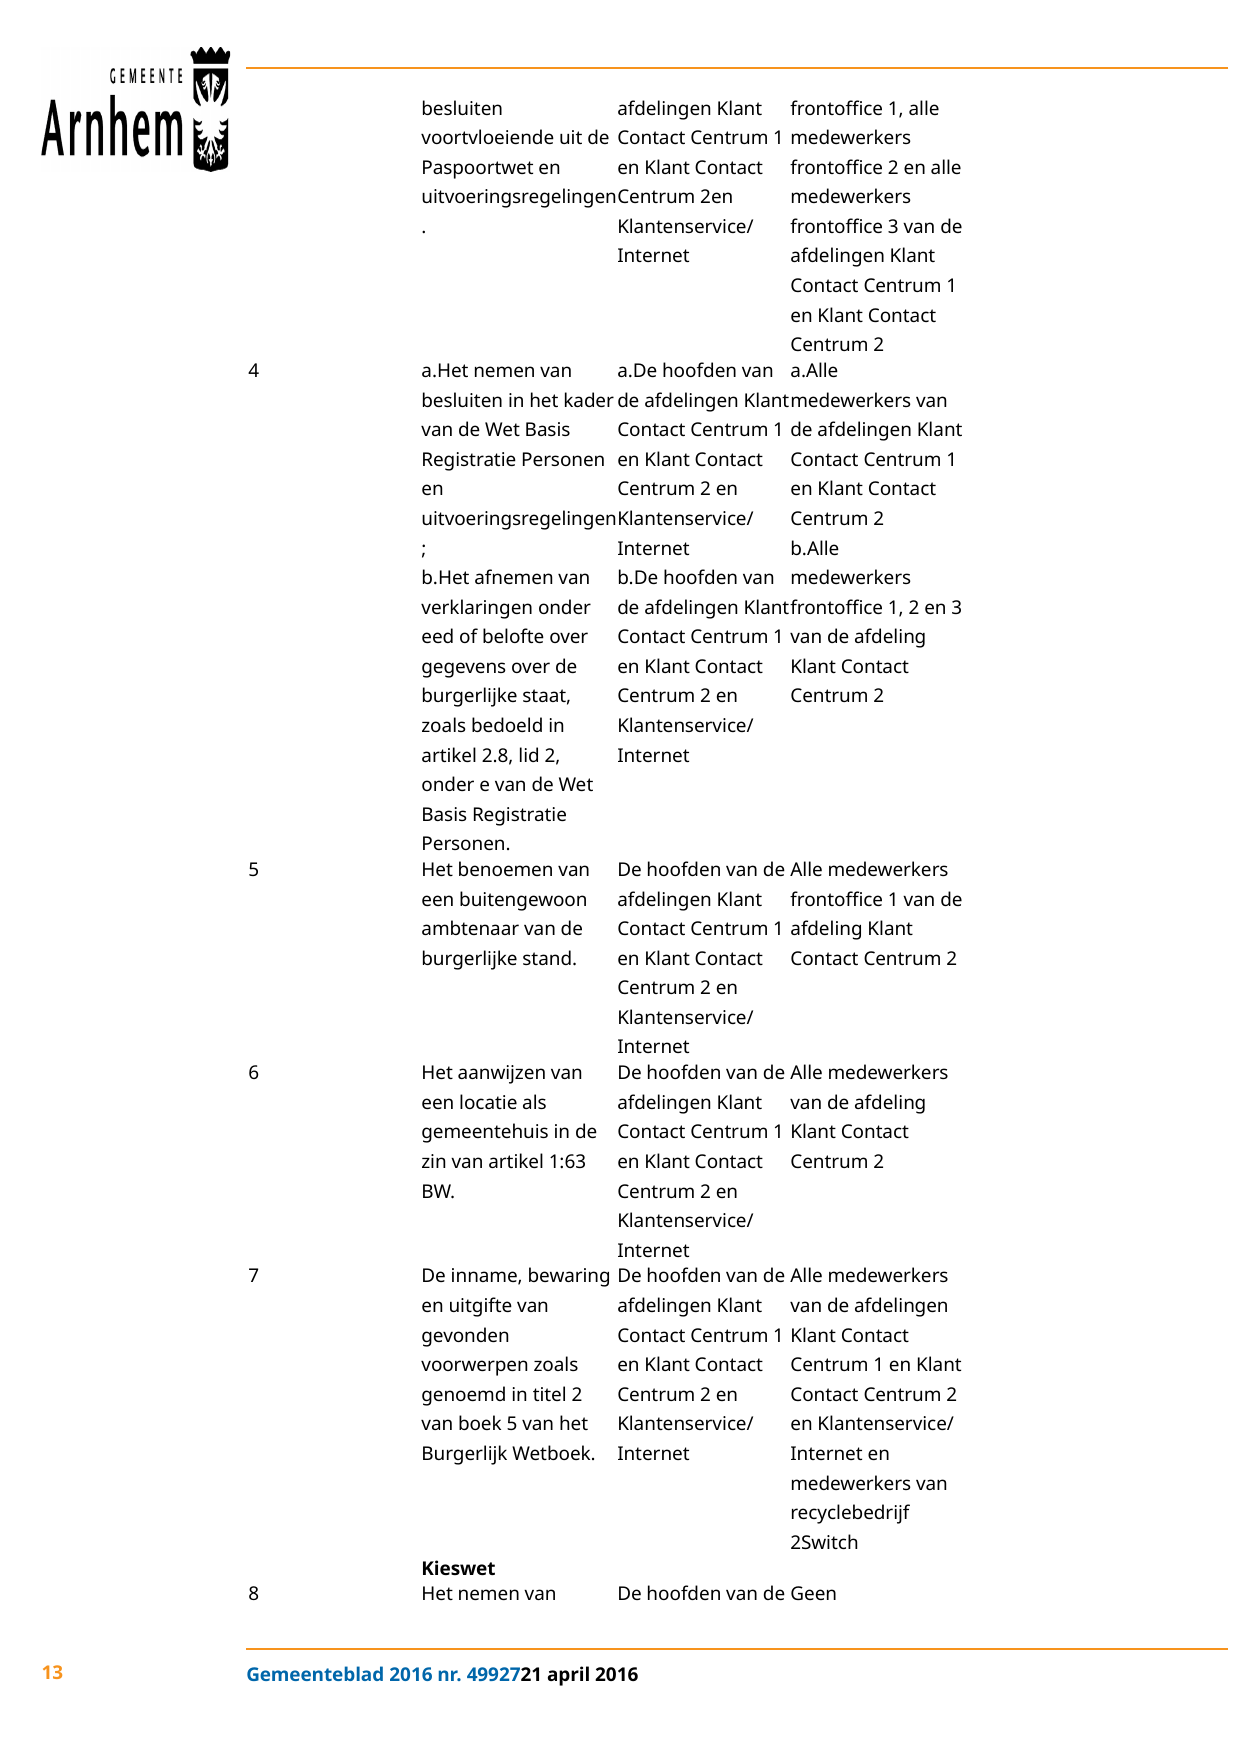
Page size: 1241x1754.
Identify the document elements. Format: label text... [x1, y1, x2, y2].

table_cell Het nemen van [421, 1580, 617, 1606]
table_cell [790, 1555, 963, 1580]
table_cell [963, 1580, 1152, 1606]
table_cell Geen [790, 1580, 963, 1606]
table_cell [963, 1263, 1152, 1555]
table_cell De inname, bewaring en uitgifte van gevonden voorwerpen zoals genoemd in titel 2 van boek 5 van het Burgerlijk Wetboek. [421, 1263, 617, 1555]
table_cell De hoofden van de afdelingen Klant Contact Centrum 1 en Klant Contact Centrum 2 en Klantenservice/ Internet [617, 1263, 790, 1555]
table_cell frontoffice 1, alle medewerkers frontoffice 2 en alle medewerkers frontoffice 3 van de afdelingen Klant Contact Centrum 1 en Klant Contact Centrum 2 [790, 95, 963, 357]
table_cell [248, 1555, 421, 1580]
table_cell 8 [248, 1580, 421, 1606]
table_cell a.De hoofden van de afdelingen Klant Contact Centrum 1 en Klant Contact Centrum 2 en Klantenservice/ Internet b.De hoofden van de afdelingen Klant Contact Centrum 1 en Klant Contact Centrum 2 en Klantenservice/ Internet [617, 357, 790, 856]
picture [41, 47, 231, 172]
table_cell a.Alle medewerkers van de afdelingen Klant Contact Centrum 1 en Klant Contact Centrum 2 b.Alle medewerkers frontoffice 1, 2 en 3 van de afdeling Klant Contact Centrum 2 [790, 357, 963, 856]
table_cell Alle medewerkers van de afdelingen Klant Contact Centrum 1 en Klant Contact Centrum 2 en Klantenservice/ Internet en medewerkers van recyclebedrijf 2Switch [790, 1263, 963, 1555]
table_cell besluiten voortvloeiende uit de Paspoortwet en uitvoeringsregelingen. [421, 95, 617, 357]
table_cell [248, 95, 421, 357]
table_cell 6 [248, 1060, 421, 1263]
table_cell [963, 856, 1152, 1059]
table_cell Het aanwijzen van een locatie als gemeentehuis in de zin van artikel 1:63 BW. [421, 1060, 617, 1263]
table_cell De hoofden van de afdelingen Klant Contact Centrum 1 en Klant Contact Centrum 2 en Klantenservice/ Internet [617, 1060, 790, 1263]
table_cell 7 [248, 1263, 421, 1555]
table_cell [963, 1555, 1152, 1580]
table_cell [617, 1555, 790, 1580]
table_cell [963, 1060, 1152, 1263]
table_cell Alle medewerkers frontoffice 1 van de afdeling Klant Contact Centrum 2 [790, 856, 963, 1059]
table_cell De hoofden van de afdelingen Klant Contact Centrum 1 en Klant Contact Centrum 2 en Klantenservice/ Internet [617, 856, 790, 1059]
table_cell Kieswet [421, 1555, 617, 1580]
table_cell 5 [248, 856, 421, 1059]
table_cell Alle medewerkers van de afdeling Klant Contact Centrum 2 [790, 1060, 963, 1263]
table_cell Het benoemen van een buitengewoon ambtenaar van de burgerlijke stand. [421, 856, 617, 1059]
table_cell 4 [248, 357, 421, 856]
table_cell [963, 95, 1152, 357]
table_cell [963, 357, 1152, 856]
table_cell De hoofden van de [617, 1580, 790, 1606]
table_cell afdelingen Klant Contact Centrum 1 en Klant Contact Centrum 2en Klantenservice/ Internet [617, 95, 790, 357]
table_cell a.Het nemen van besluiten in het kader van de Wet Basis Registratie Personen en uitvoeringsregelingen; b.Het afnemen van verklaringen onder eed of belofte over gegevens over de burgerlijke staat, zoals bedoeld in artikel 2.8, lid 2, onder e van de Wet Basis Registratie Personen. [421, 357, 617, 856]
